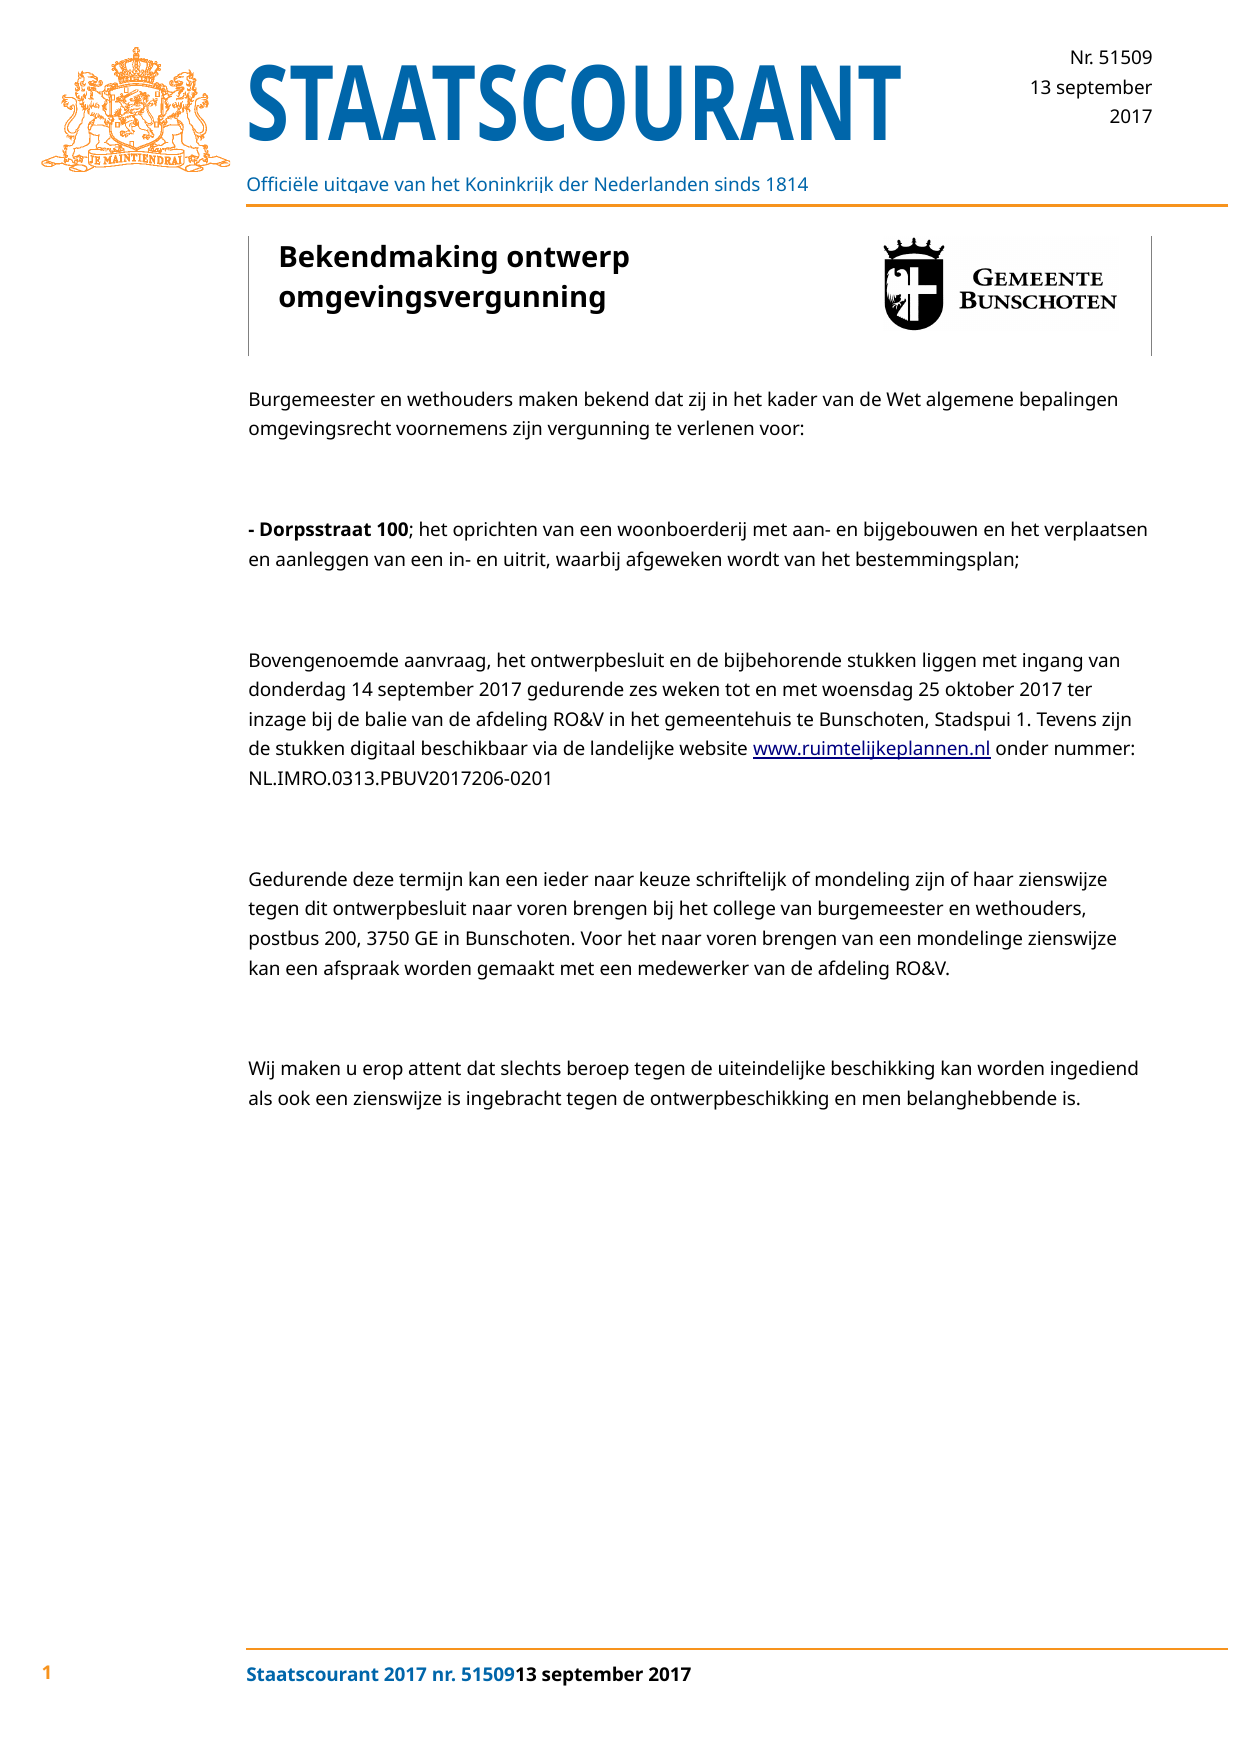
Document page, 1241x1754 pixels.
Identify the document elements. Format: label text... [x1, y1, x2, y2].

text Bovengenoemde aanvraag, het ontwerpbesluit en de bijbehorende stukken liggen met ingang van donderdag 14 september 2017 gedurende zes weken tot en met woensdag 25 oktober 2017 ter inzage bij de balie van de afdeling RO&V in het gemeentehuis te Bunschoten, Stadspui 1. Tevens zijn de stukken digitaal beschikbaar via de landelijke website www.ruimtelijkeplannen.nl onder nummer: NL.IMRO.0313.PBUV2017206-0201 [248, 647, 1152, 791]
text Gedurende deze termijn kan een ieder naar keuze schriftelijk of mondeling zijn of haar zienswijze tegen dit ontwerpbesluit naar voren brengen bij het college van burgemeester en wethouders, postbus 200, 3750 GE in Bunschoten. Voor het naar voren brengen van een mondelinge zienswijze kan een afspraak worden gemaakt met een medewerker van de afdeling RO&V. [248, 866, 1152, 980]
text - Dorpsstraat 100; het oprichten van een woonboerderij met aan- en bijgebouwen en het verplaatsen en aanleggen van een in- en uitrit, waarbij afgeweken wordt van het bestemmingsplan; [248, 516, 1152, 572]
text Burgemeester en wethouders maken bekend dat zij in het kader van de Wet algemene bepalingen omgevingsrecht voornemens zijn vergunning te verlenen voor: [248, 386, 1152, 441]
table_header [850, 236, 1151, 356]
picture [41, 47, 231, 172]
text Wij maken u erop attent dat slechts beroep tegen de uiteindelijke beschikking kan worden ingediend als ook een zienswijze is ingebracht tegen de ontwerpbeschikking en men belanghebbende is. [248, 1056, 1152, 1111]
picture [882, 236, 1119, 331]
table_header Bekendmaking ontwerp omgevingsvergunning [249, 236, 850, 356]
